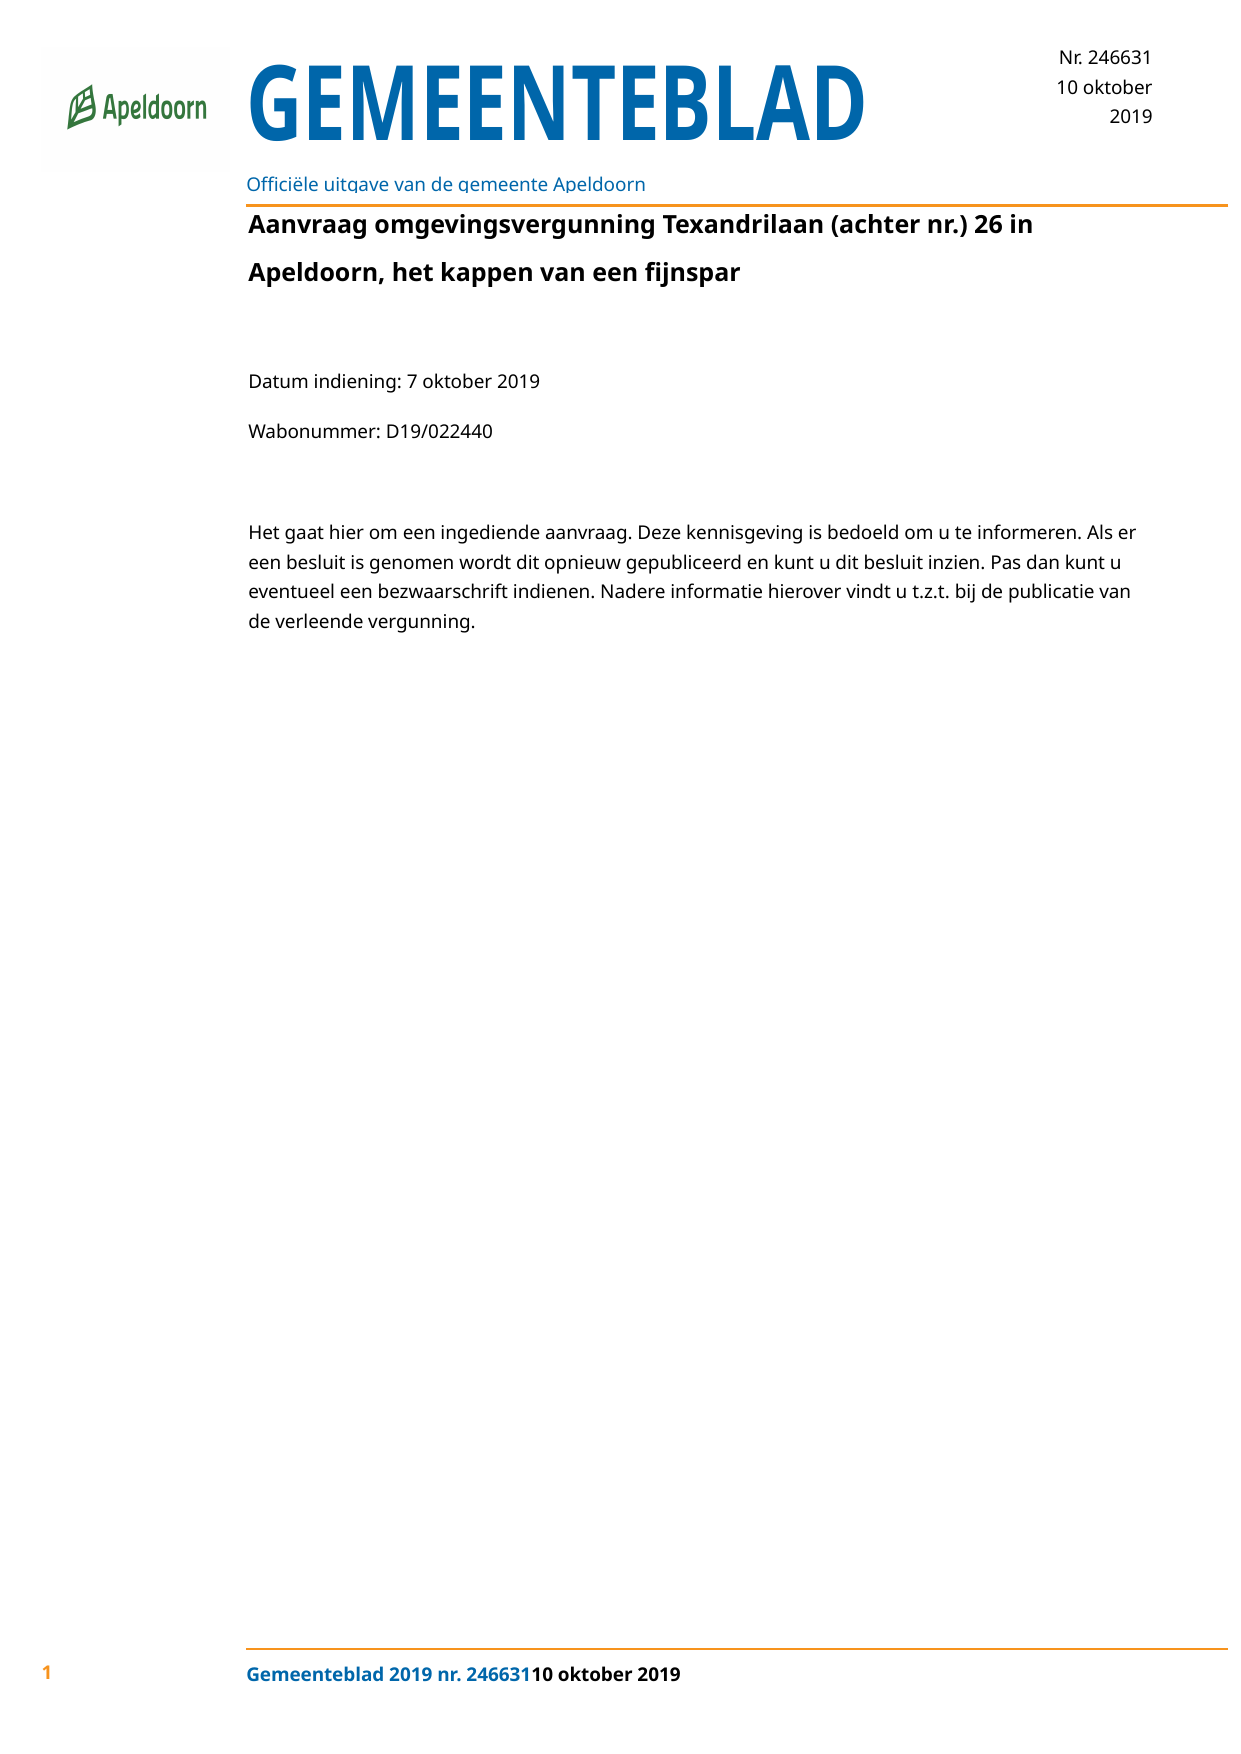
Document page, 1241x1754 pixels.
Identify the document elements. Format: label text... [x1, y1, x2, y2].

text Aanvraag omgevingsvergunning Texandrilaan (achter nr.) 26 in Apeldoorn, het kappen van een fijnspar [248, 207, 1152, 288]
text Het gaat hier om een ingediende aanvraag. Deze kennisgeving is bedoeld om u te informeren. Als er een besluit is genomen wordt dit opnieuw gepubliceerd en kunt u dit besluit inzien. Pas dan kunt u eventueel een bezwaarschrift indienen. Nadere informatie hierover vindt u t.z.t. bij de publicatie van de verleende vergunning. [248, 519, 1152, 634]
picture [41, 47, 231, 172]
text Wabonummer: D19/022440 [248, 419, 1152, 444]
text Datum indiening: 7 oktober 2019 [248, 368, 1152, 394]
